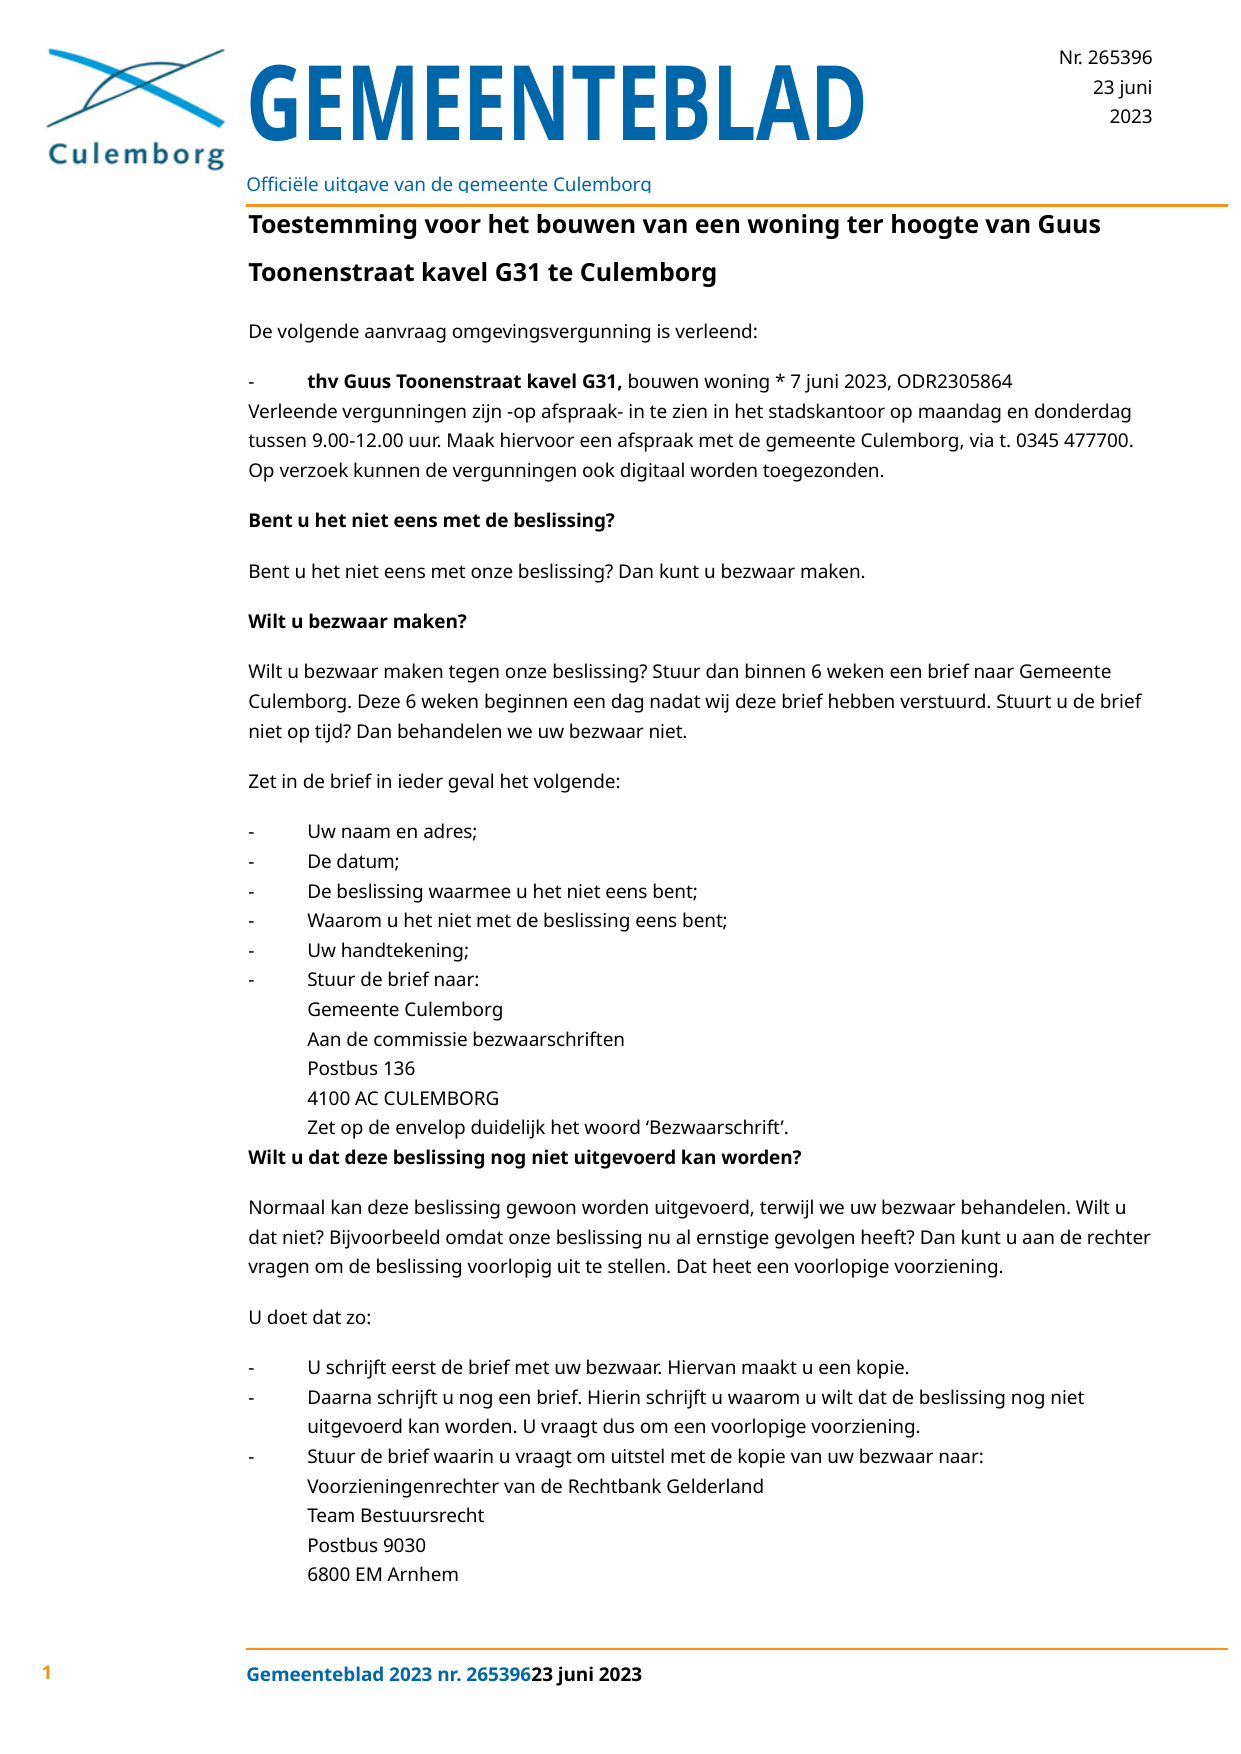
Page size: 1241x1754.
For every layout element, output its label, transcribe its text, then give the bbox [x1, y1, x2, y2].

text Wilt u bezwaar maken? [248, 608, 1152, 634]
list Stuur de brief waarin u vraagt om uitstel met de kopie van uw bezwaar naar: [248, 1443, 1152, 1469]
text Normaal kan deze beslissing gewoon worden uitgevoerd, terwijl we uw bezwaar behandelen. Wilt u dat niet? Bijvoorbeeld omdat onze beslissing nu al ernstige gevolgen heeft? Dan kunt u aan de rechter vragen om de beslissing voorlopig uit te stellen. Dat heet een voorlopige voorziening. [248, 1194, 1152, 1279]
text Wilt u dat deze beslissing nog niet uitgevoerd kan worden? [248, 1144, 1152, 1170]
list De beslissing waarmee u het niet eens bent; [248, 878, 1152, 904]
picture [41, 47, 231, 172]
list Zet op de envelop duidelijk het woord ‘Bezwaarschrift’. [248, 1114, 1152, 1140]
list Voorzieningenrechter van de Rechtbank Gelderland [248, 1473, 1152, 1499]
text Bent u het niet eens met onze beslissing? Dan kunt u bezwaar maken. [248, 558, 1152, 584]
list Uw naam en adres; [248, 819, 1152, 844]
list Gemeente Culemborg [248, 996, 1152, 1022]
list Waarom u het niet met de beslissing eens bent; [248, 907, 1152, 933]
list De datum; [248, 848, 1152, 874]
text Toestemming voor het bouwen van een woning ter hoogte van Guus Toonenstraat kavel G31 te Culemborg [248, 207, 1152, 288]
text De volgende aanvraag omgevingsvergunning is verleend: [248, 318, 1152, 344]
list 6800 EM Arnhem [248, 1562, 1152, 1587]
list Postbus 136 [248, 1055, 1152, 1081]
list U schrijft eerst de brief met uw bezwaar. Hiervan maakt u een kopie. [248, 1354, 1152, 1380]
text Zet in de brief in ieder geval het volgende: [248, 768, 1152, 794]
list Aan de commissie bezwaarschriften [248, 1026, 1152, 1052]
list Postbus 9030 [248, 1532, 1152, 1558]
text Bent u het niet eens met de beslissing? [248, 507, 1152, 533]
list Stuur de brief naar: [248, 967, 1152, 992]
list 4100 AC CULEMBORG [248, 1085, 1152, 1111]
text Verleende vergunningen zijn -op afspraak- in te zien in het stadskantoor op maandag en donderdag tussen 9.00-12.00 uur. Maak hiervoor een afspraak met de gemeente Culemborg, via t. 0345 477700. Op verzoek kunnen de vergunningen ook digitaal worden toegezonden. [248, 398, 1152, 483]
list Uw handtekening; [248, 937, 1152, 963]
list Team Bestuursrecht [248, 1502, 1152, 1528]
text U doet dat zo: [248, 1304, 1152, 1330]
text Wilt u bezwaar maken tegen onze beslissing? Stuur dan binnen 6 weken een brief naar Gemeente Culemborg. Deze 6 weken beginnen een dag nadat wij deze brief hebben verstuurd. Stuurt u de brief niet op tijd? Dan behandelen we uw bezwaar niet. [248, 659, 1152, 744]
list Daarna schrijft u nog een brief. Hierin schrijft u waarom u wilt dat de beslissing nog niet uitgevoerd kan worden. U vraagt dus om een voorlopige voorziening. [248, 1384, 1152, 1439]
list thv Guus Toonenstraat kavel G31, bouwen woning * 7 juni 2023, ODR2305864 [248, 368, 1152, 394]
